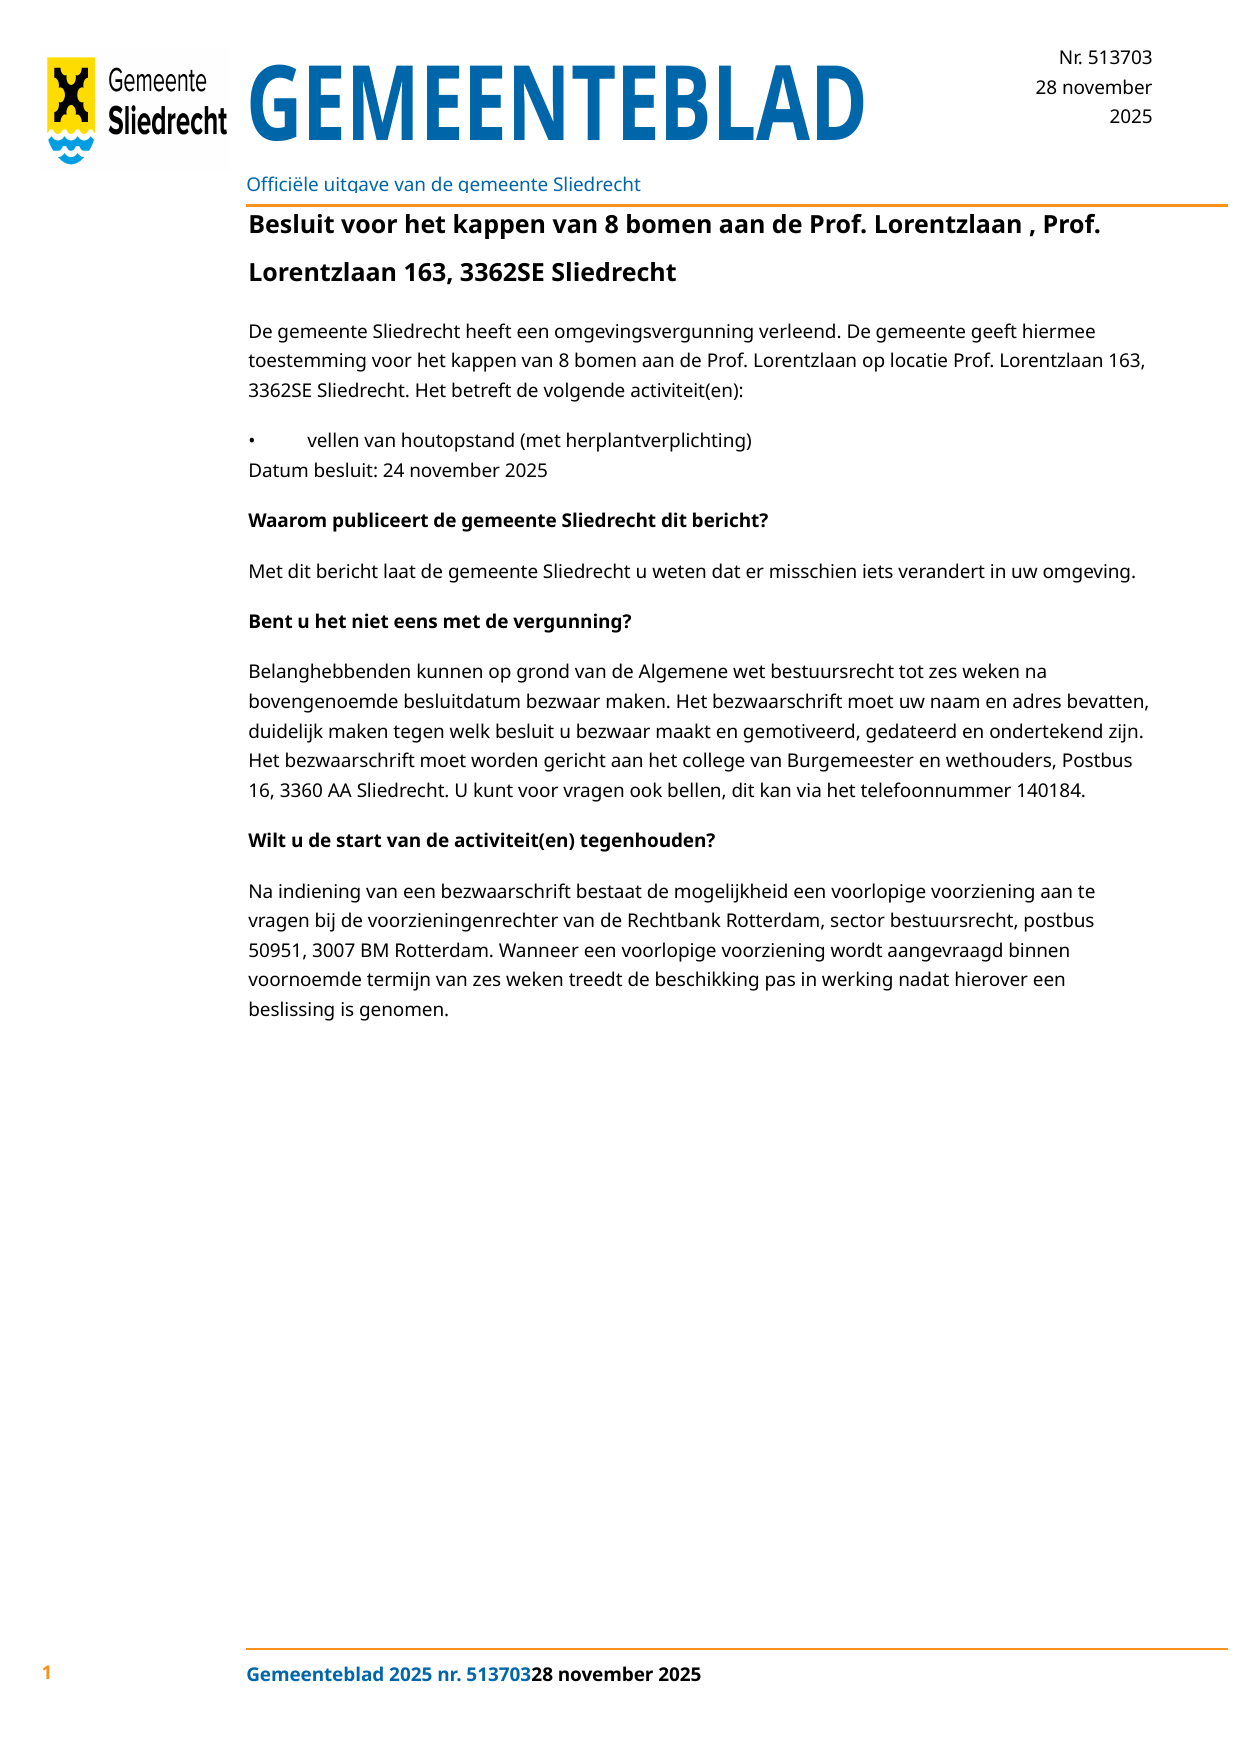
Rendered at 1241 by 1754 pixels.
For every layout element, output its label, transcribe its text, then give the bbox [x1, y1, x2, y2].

text Datum besluit: 24 november 2025 [248, 457, 1152, 483]
text De gemeente Sliedrecht heeft een omgevingsvergunning verleend. De gemeente geeft hiermee toestemming voor het kappen van 8 bomen aan de Prof. Lorentzlaan op locatie Prof. Lorentzlaan 163, 3362SE Sliedrecht. Het betreft de volgende activiteit(en): [248, 318, 1152, 403]
text Met dit bericht laat de gemeente Sliedrecht u weten dat er misschien iets verandert in uw omgeving. [248, 558, 1152, 584]
list vellen van houtopstand (met herplantverplichting) [248, 427, 1152, 453]
text Bent u het niet eens met de vergunning? [248, 608, 1152, 634]
text Belanghebbenden kunnen op grond van de Algemene wet bestuursrecht tot zes weken na bovengenoemde besluitdatum bezwaar maken. Het bezwaarschrift moet uw naam en adres bevatten, duidelijk maken tegen welk besluit u bezwaar maakt en gemotiveerd, gedateerd en ondertekend zijn. Het bezwaarschrift moet worden gericht aan het college van Burgemeester en wethouders, Postbus 16, 3360 AA Sliedrecht. U kunt voor vragen ook bellen, dit kan via het telefoonnummer 140184. [248, 659, 1152, 803]
text Wilt u de start van de activiteit(en) tegenhouden? [248, 827, 1152, 853]
text Na indiening van een bezwaarschrift bestaat de mogelijkheid een voorlopige voorziening aan te vragen bij de voorzieningenrechter van de Rechtbank Rotterdam, sector bestuursrecht, postbus 50951, 3007 BM Rotterdam. Wanneer een voorlopige voorziening wordt aangevraagd binnen voornoemde termijn van zes weken treedt de beschikking pas in werking nadat hierover een beslissing is genomen. [248, 878, 1152, 1022]
picture [41, 47, 231, 172]
text Waarom publiceert de gemeente Sliedrecht dit bericht? [248, 507, 1152, 533]
text Besluit voor het kappen van 8 bomen aan de Prof. Lorentzlaan , Prof. Lorentzlaan 163, 3362SE Sliedrecht [248, 207, 1152, 288]
